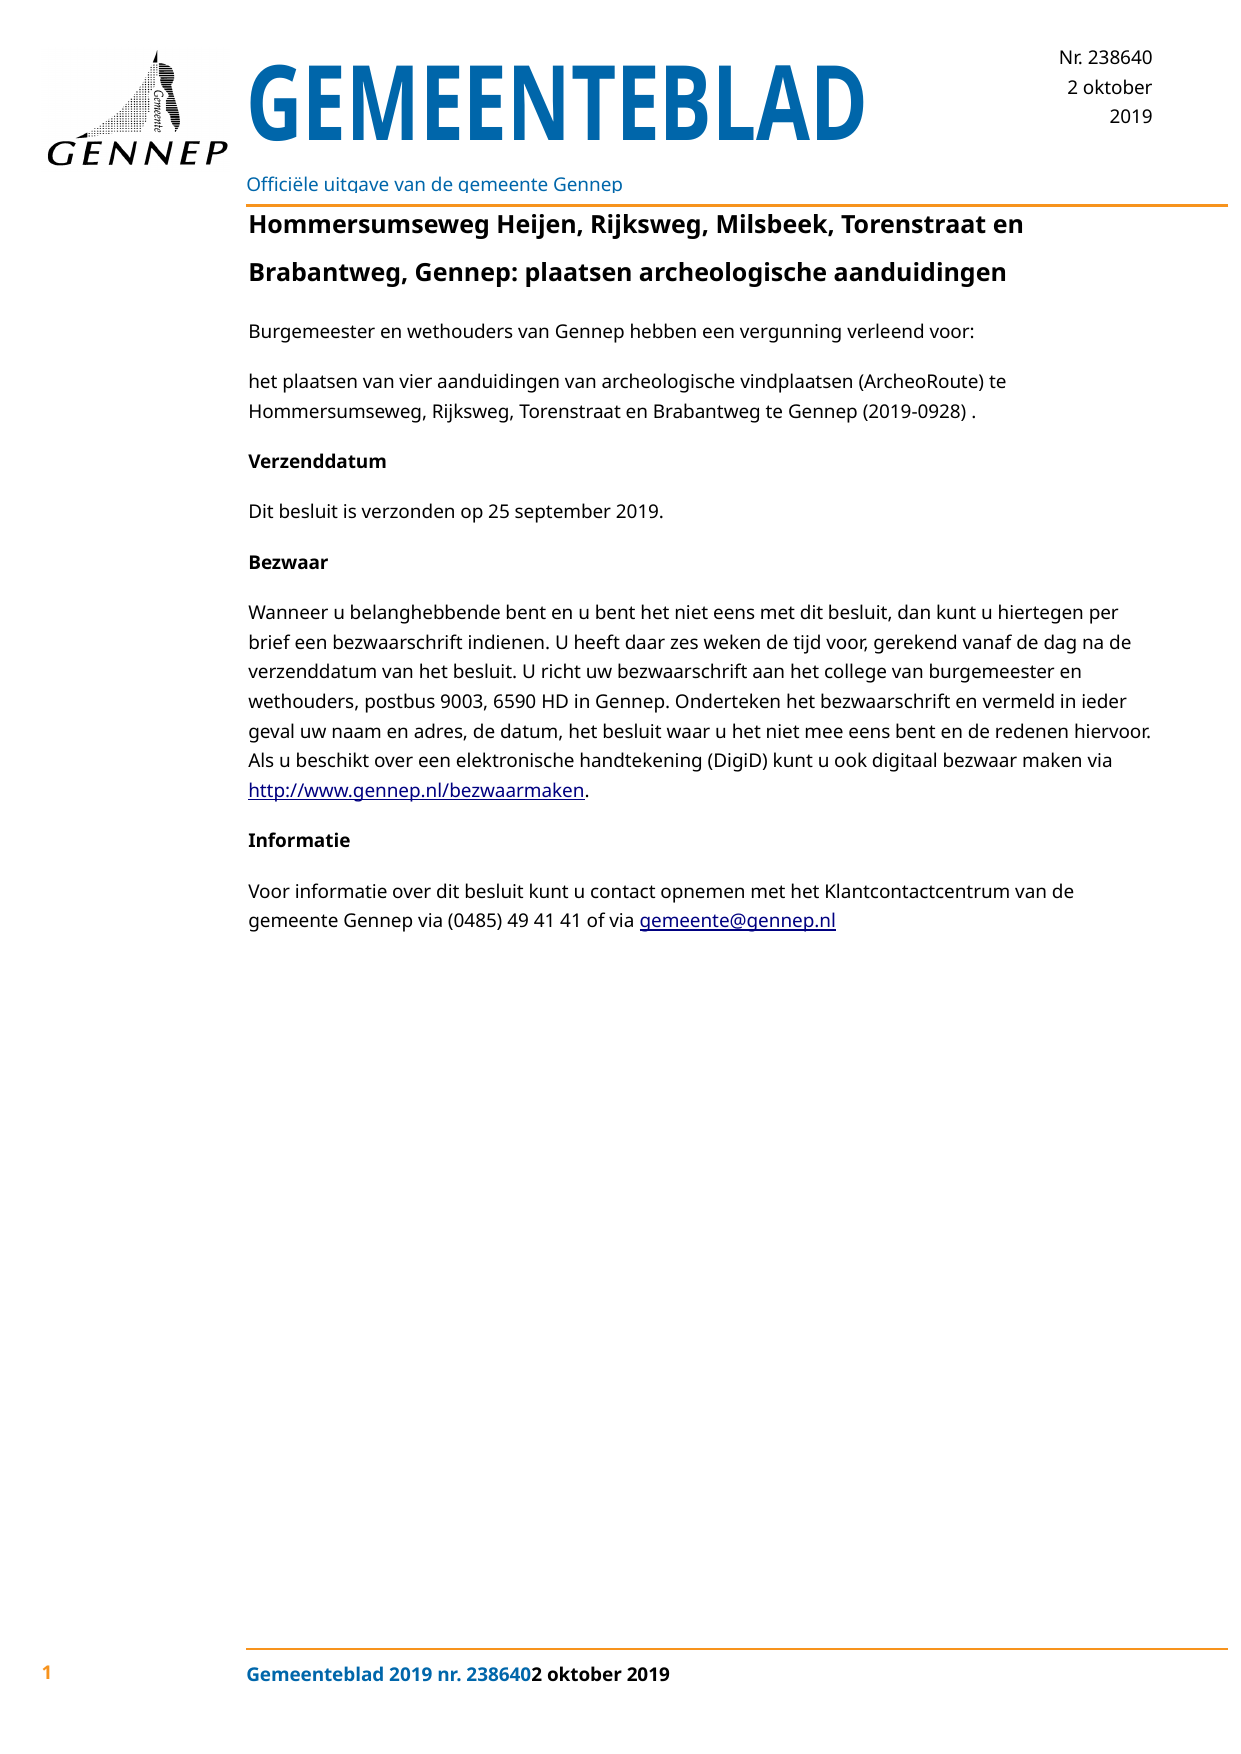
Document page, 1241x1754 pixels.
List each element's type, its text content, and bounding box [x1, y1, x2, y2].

text Burgemeester en wethouders van Gennep hebben een vergunning verleend voor: [248, 318, 1152, 344]
text Voor informatie over dit besluit kunt u contact opnemen met het Klantcontactcentrum van de gemeente Gennep via (0485) 49 41 41 of via gemeente@gennep.nl [248, 878, 1152, 933]
text Wanneer u belanghebbende bent en u bent het niet eens met dit besluit, dan kunt u hiertegen per brief een bezwaarschrift indienen. U heeft daar zes weken de tijd voor, gerekend vanaf de dag na de verzenddatum van het besluit. U richt uw bezwaarschrift aan het college van burgemeester en wethouders, postbus 9003, 6590 HD in Gennep. Onderteken het bezwaarschrift en vermeld in ieder geval uw naam en adres, de datum, het besluit waar u het niet mee eens bent en de redenen hiervoor. Als u beschikt over een elektronische handtekening (DigiD) kunt u ook digitaal bezwaar maken via http://www.gennep.nl/bezwaarmaken. [248, 599, 1152, 803]
text Verzenddatum [248, 448, 1152, 474]
picture [41, 47, 231, 172]
text Bezwaar [248, 549, 1152, 575]
text Hommersumseweg Heijen, Rijksweg, Milsbeek, Torenstraat en Brabantweg, Gennep: plaatsen archeologische aanduidingen [248, 207, 1152, 288]
text het plaatsen van vier aanduidingen van archeologische vindplaatsen (ArcheoRoute) te Hommersumseweg, Rijksweg, Torenstraat en Brabantweg te Gennep (2019-0928) . [248, 368, 1152, 424]
text Dit besluit is verzonden op 25 september 2019. [248, 499, 1152, 524]
text Informatie [248, 827, 1152, 853]
